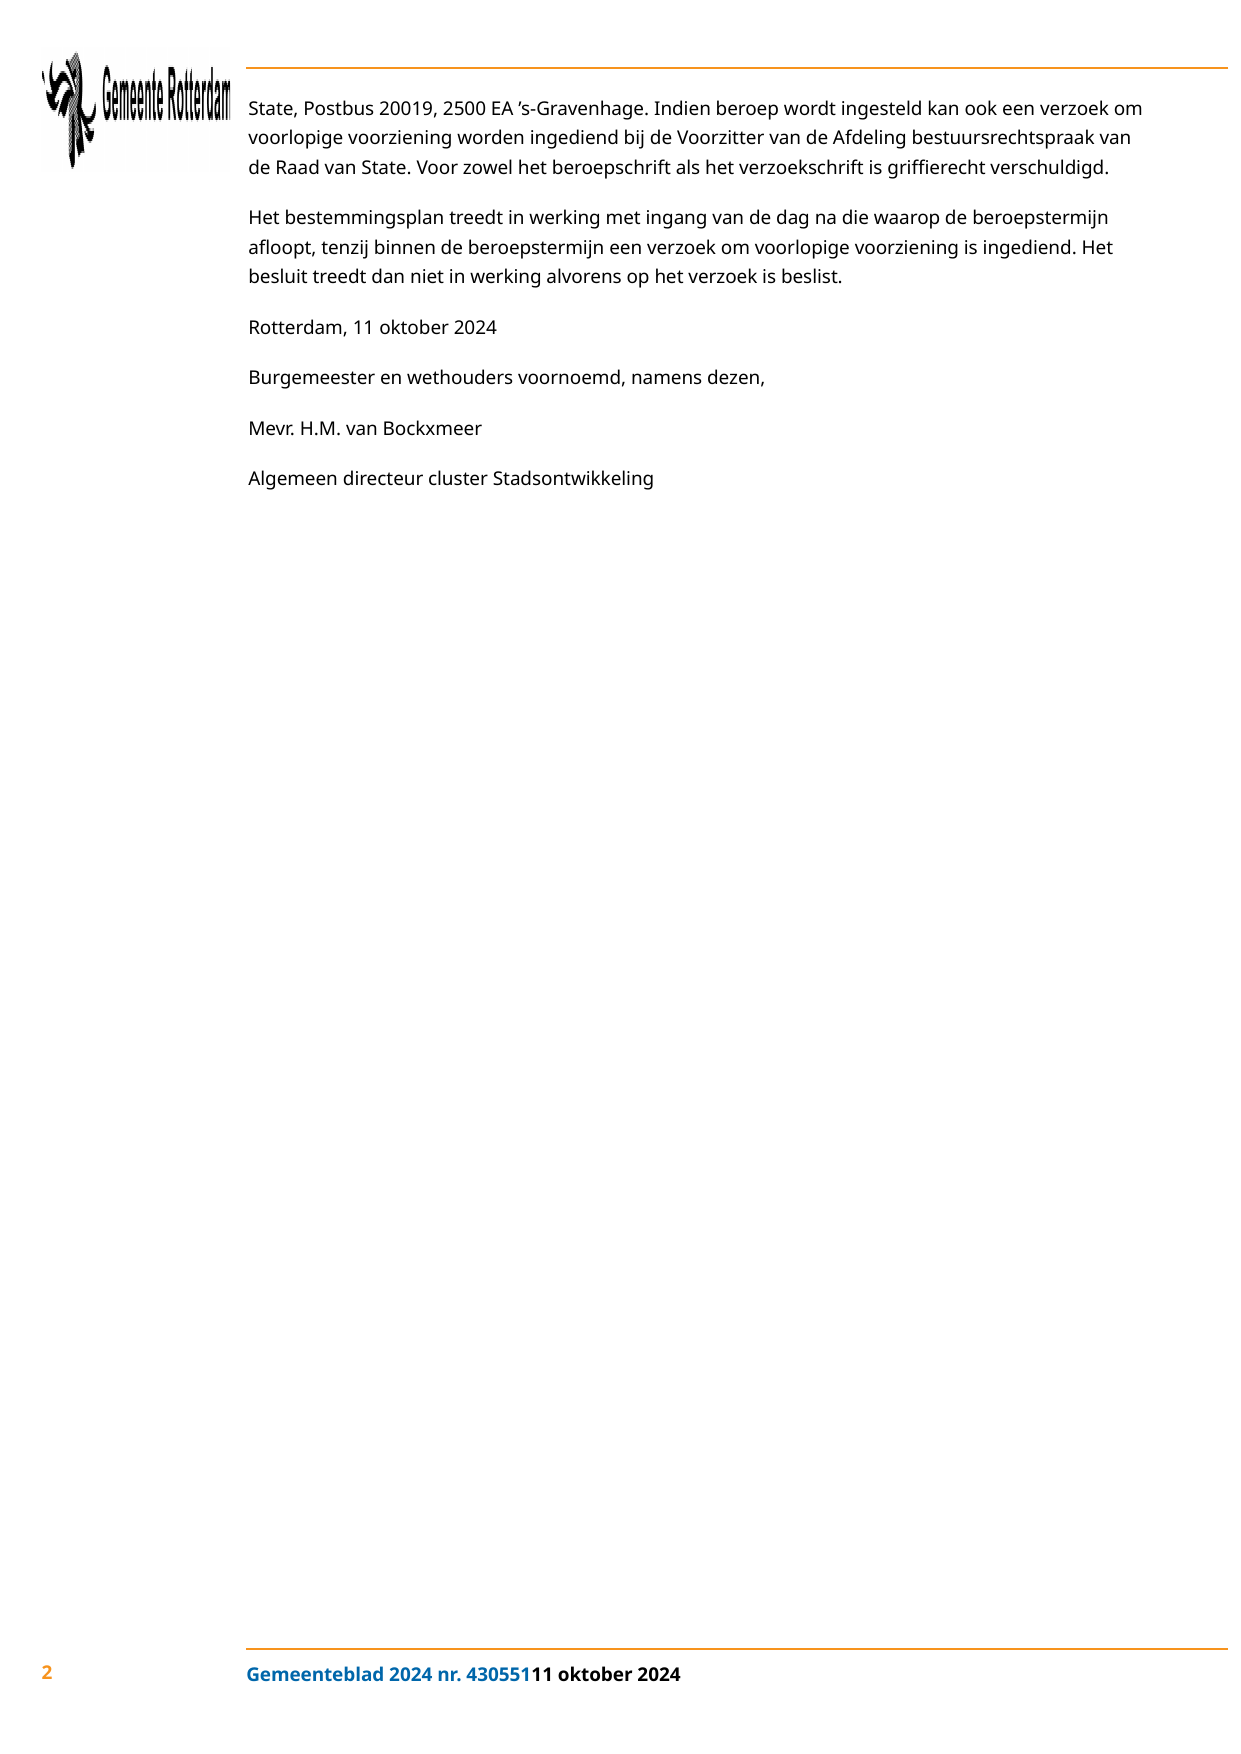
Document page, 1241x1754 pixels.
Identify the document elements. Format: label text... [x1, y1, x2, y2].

text Algemeen directeur cluster Stadsontwikkeling [248, 465, 1152, 491]
text Burgemeester en wethouders voornoemd, namens dezen, [248, 364, 1152, 390]
text Rotterdam, 11 oktober 2024 [248, 314, 1152, 340]
text State, Postbus 20019, 2500 EA ’s-Gravenhage. Indien beroep wordt ingesteld kan ook een verzoek om voorlopige voorziening worden ingediend bij de Voorzitter van de Afdeling bestuursrechtspraak van de Raad van State. Voor zowel het beroepschrift als het verzoekschrift is griffierecht verschuldigd. [248, 95, 1152, 180]
text Het bestemmingsplan treedt in werking met ingang van de dag na die waarop de beroepstermijn afloopt, tenzij binnen de beroepstermijn een verzoek om voorlopige voorziening is ingediend. Het besluit treedt dan niet in werking alvorens op het verzoek is beslist. [248, 204, 1152, 289]
text Mevr. H.M. van Bockxmeer [248, 415, 1152, 441]
picture [41, 47, 231, 172]
